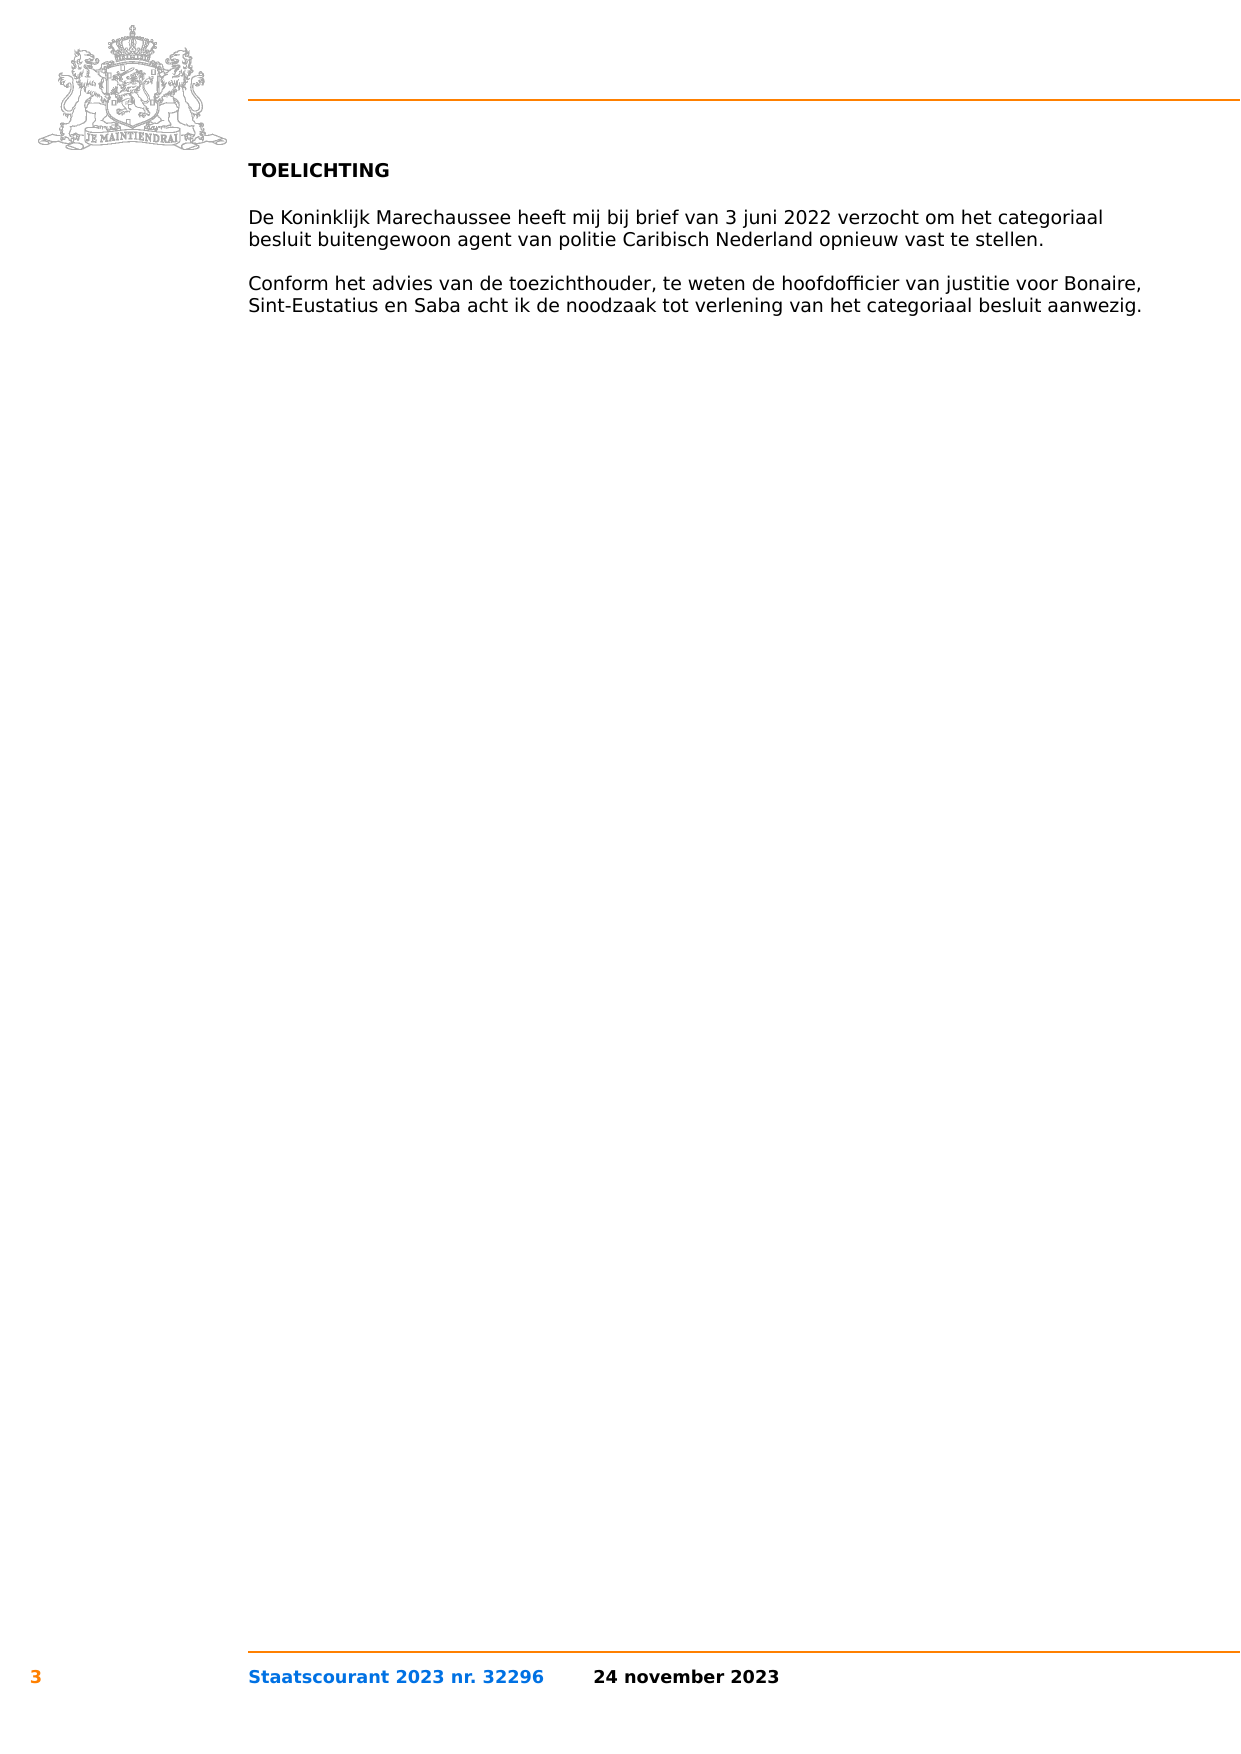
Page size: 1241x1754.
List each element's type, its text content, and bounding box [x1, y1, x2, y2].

subtitle TOELICHTING [248, 160, 1163, 182]
picture [38, 25, 227, 150]
text De Koninklijk Marechaussee heeft mij bij brief van 3 juni 2022 verzocht om het categoriaal besluit buitengewoon agent van politie Caribisch Nederland opnieuw vast te stellen. [248, 207, 1163, 251]
text Conform het advies van de toezichthouder, te weten de hoofdofficier van justitie voor Bonaire, Sint-Eustatius en Saba acht ik de noodzaak tot verlening van het categoriaal besluit aanwezig. [248, 273, 1163, 317]
